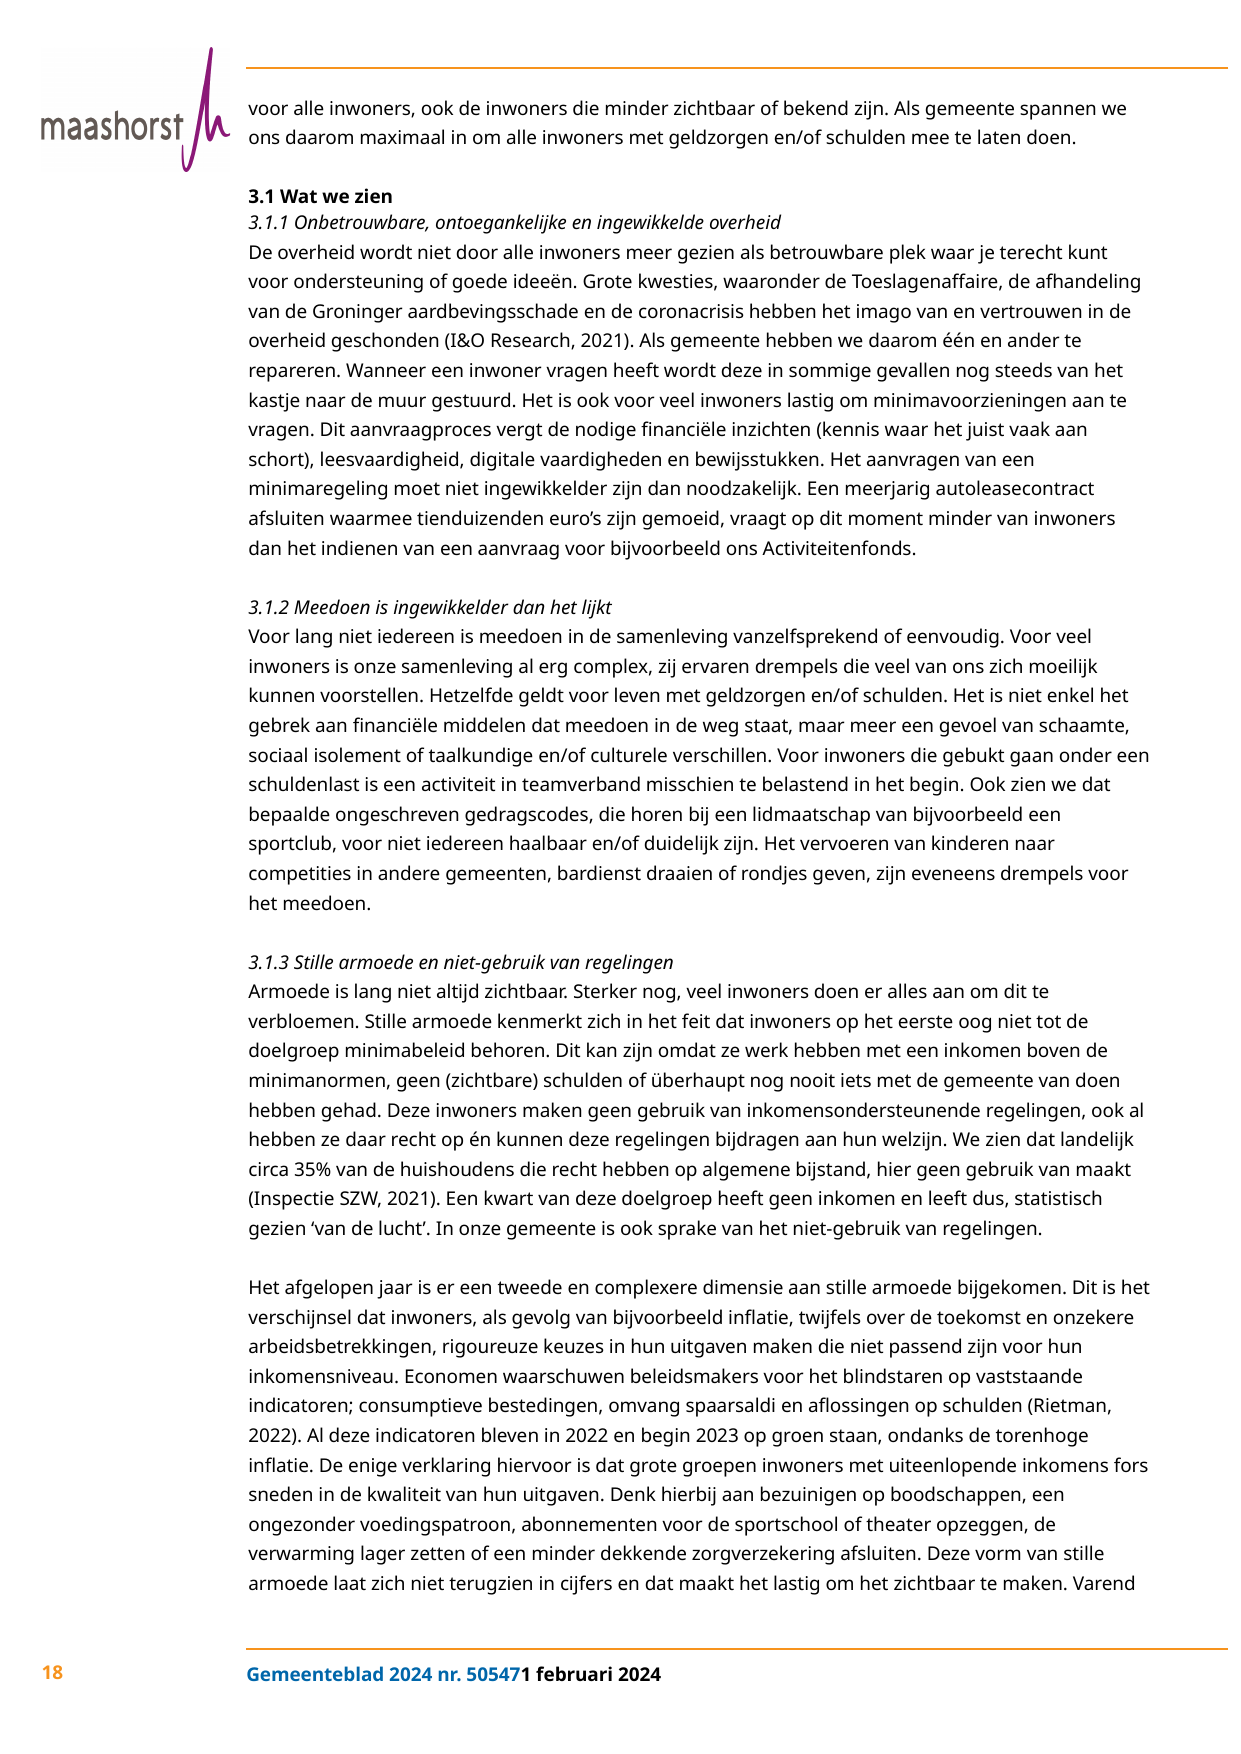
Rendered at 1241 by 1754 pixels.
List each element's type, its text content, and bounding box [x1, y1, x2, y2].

text 3.1.2 Meedoen is ingewikkelder dan het lijkt [248, 594, 1152, 619]
text Voor lang niet iedereen is meedoen in de samenleving vanzelfsprekend of eenvoudig. Voor veel inwoners is onze samenleving al erg complex, zij ervaren drempels die veel van ons zich moeilijk kunnen voorstellen. Hetzelfde geldt voor leven met geldzorgen en/of schulden. Het is niet enkel het gebrek aan financiële middelen dat meedoen in de weg staat, maar meer een gevoel van schaamte, sociaal isolement of taalkundige en/of culturele verschillen. Voor inwoners die gebukt gaan onder een schuldenlast is een activiteit in teamverband misschien te belastend in het begin. Ook zien we dat bepaalde ongeschreven gedragscodes, die horen bij een lidmaatschap van bijvoorbeeld een sportclub, voor niet iedereen haalbaar en/of duidelijk zijn. Het vervoeren van kinderen naar competities in andere gemeenten, bardienst draaien of rondjes geven, zijn eveneens drempels voor het meedoen. [248, 623, 1152, 915]
text De overheid wordt niet door alle inwoners meer gezien als betrouwbare plek waar je terecht kunt voor ondersteuning of goede ideeën. Grote kwesties, waaronder de Toeslagenaffaire, de afhandeling van de Groninger aardbevingsschade en de coronacrisis hebben het imago van en vertrouwen in de overheid geschonden (I&O Research, 2021). Als gemeente hebben we daarom één en ander te repareren. Wanneer een inwoner vragen heeft wordt deze in sommige gevallen nog steeds van het kastje naar de muur gestuurd. Het is ook voor veel inwoners lastig om minimavoorzieningen aan te vragen. Dit aanvraagproces vergt de nodige financiële inzichten (kennis waar het juist vaak aan schort), leesvaardigheid, digitale vaardigheden en bewijsstukken. Het aanvragen van een minimaregeling moet niet ingewikkelder zijn dan noodzakelijk. Een meerjarig autoleasecontract afsluiten waarmee tienduizenden euro’s zijn gemoeid, vraagt op dit moment minder van inwoners dan het indienen van een aanvraag voor bijvoorbeeld ons Activiteitenfonds. [248, 239, 1152, 560]
picture [41, 47, 231, 172]
text 3.1.3 Stille armoede en niet-gebruik van regelingen [248, 949, 1152, 974]
text 3.1 Wat we zien [248, 183, 1152, 209]
text voor alle inwoners, ook de inwoners die minder zichtbaar of bekend zijn. Als gemeente spannen we ons daarom maximaal in om alle inwoners met geldzorgen en/of schulden mee te laten doen. [248, 95, 1152, 150]
text 3.1.1 Onbetrouwbare, ontoegankelijke en ingewikkelde overheid [248, 209, 1152, 235]
text Het afgelopen jaar is er een tweede en complexere dimensie aan stille armoede bijgekomen. Dit is het verschijnsel dat inwoners, als gevolg van bijvoorbeeld inflatie, twijfels over de toekomst en onzekere arbeidsbetrekkingen, rigoureuze keuzes in hun uitgaven maken die niet passend zijn voor hun inkomensniveau. Economen waarschuwen beleidsmakers voor het blindstaren op vaststaande indicatoren; consumptieve bestedingen, omvang spaarsaldi en aflossingen op schulden (Rietman, 2022). Al deze indicatoren bleven in 2022 en begin 2023 op groen staan, ondanks de torenhoge inflatie. De enige verklaring hiervoor is dat grote groepen inwoners met uiteenlopende inkomens fors sneden in de kwaliteit van hun uitgaven. Denk hierbij aan bezuinigen op boodschappen, een ongezonder voedingspatroon, abonnementen voor de sportschool of theater opzeggen, de verwarming lager zetten of een minder dekkende zorgverzekering afsluiten. Deze vorm van stille armoede laat zich niet terugzien in cijfers en dat maakt het lastig om het zichtbaar te maken. Varend [248, 1274, 1152, 1596]
text Armoede is lang niet altijd zichtbaar. Sterker nog, veel inwoners doen er alles aan om dit te verbloemen. Stille armoede kenmerkt zich in het feit dat inwoners op het eerste oog niet tot de doelgroep minimabeleid behoren. Dit kan zijn omdat ze werk hebben met een inkomen boven de minimanormen, geen (zichtbare) schulden of überhaupt nog nooit iets met de gemeente van doen hebben gehad. Deze inwoners maken geen gebruik van inkomensondersteunende regelingen, ook al hebben ze daar recht op én kunnen deze regelingen bijdragen aan hun welzijn. We zien dat landelijk circa 35% van de huishoudens die recht hebben op algemene bijstand, hier geen gebruik van maakt (Inspectie SZW, 2021). Een kwart van deze doelgroep heeft geen inkomen en leeft dus, statistisch gezien ‘van de lucht’. In onze gemeente is ook sprake van het niet-gebruik van regelingen. [248, 978, 1152, 1241]
